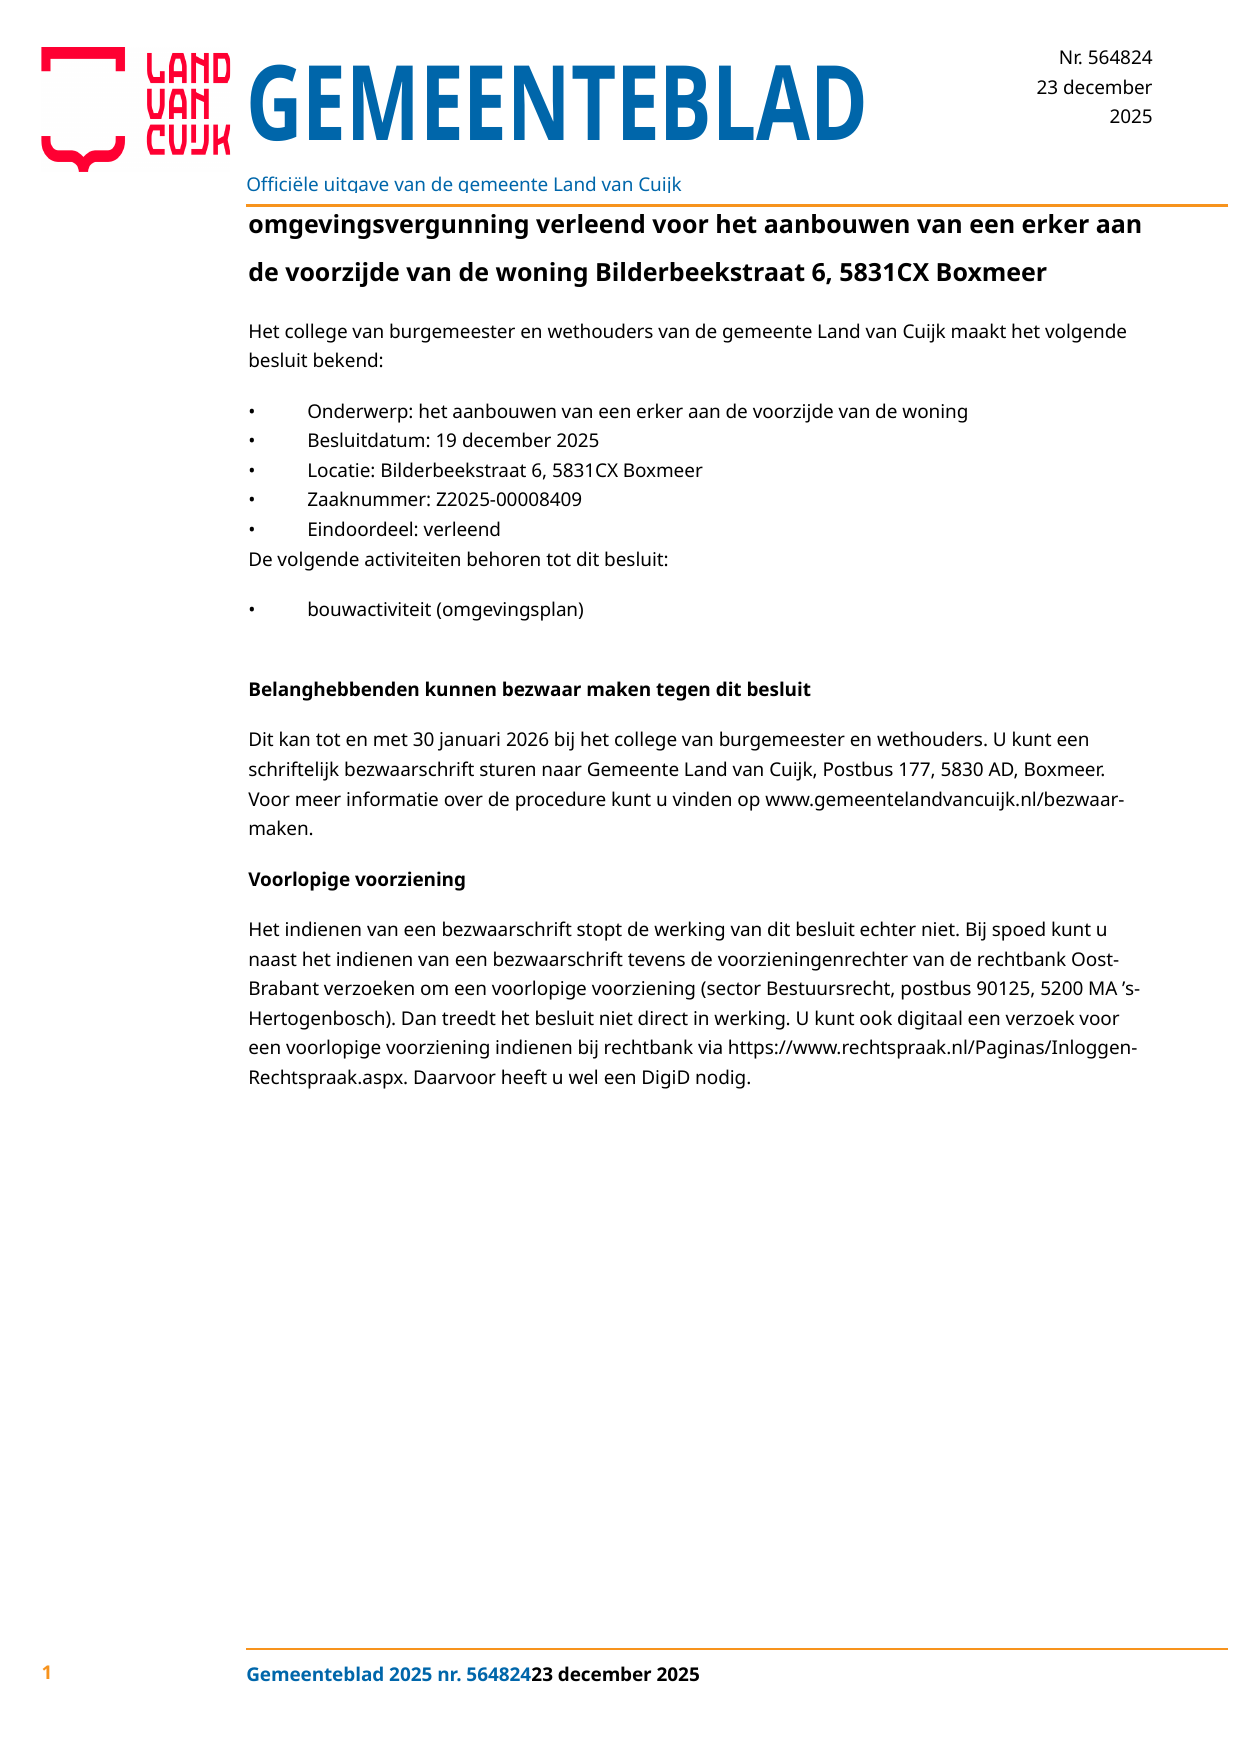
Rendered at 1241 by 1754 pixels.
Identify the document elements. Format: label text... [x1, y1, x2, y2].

picture [41, 47, 231, 172]
list Eindoordeel: verleend [248, 516, 1152, 542]
text omgevingsvergunning verleend voor het aanbouwen van een erker aan de voorzijde van de woning Bilderbeekstraat 6, 5831CX Boxmeer [248, 207, 1152, 288]
text Belanghebbenden kunnen bezwaar maken tegen dit besluit [248, 676, 1152, 702]
text De volgende activiteiten behoren tot dit besluit: [248, 546, 1152, 572]
list Locatie: Bilderbeekstraat 6, 5831CX Boxmeer [248, 457, 1152, 483]
list bouwactiviteit (omgevingsplan) [248, 596, 1152, 622]
list Onderwerp: het aanbouwen van een erker aan de voorzijde van de woning [248, 398, 1152, 424]
text Het college van burgemeester en wethouders van de gemeente Land van Cuijk maakt het volgende besluit bekend: [248, 318, 1152, 373]
list Besluitdatum: 19 december 2025 [248, 427, 1152, 453]
text Voorlopige voorziening [248, 866, 1152, 892]
text Dit kan tot en met 30 januari 2026 bij het college van burgemeester en wethouders. U kunt een schriftelijk bezwaarschrift sturen naar Gemeente Land van Cuijk, Postbus 177, 5830 AD, Boxmeer. Voor meer informatie over de procedure kunt u vinden op www.gemeentelandvancuijk.nl/bezwaar-maken. [248, 727, 1152, 841]
text Het indienen van een bezwaarschrift stopt de werking van dit besluit echter niet. Bij spoed kunt u naast het indienen van een bezwaarschrift tevens de voorzieningenrechter van de rechtbank Oost-Brabant verzoeken om een voorlopige voorziening (sector Bestuursrecht, postbus 90125, 5200 MA ’s-Hertogenbosch). Dan treedt het besluit niet direct in werking. U kunt ook digitaal een verzoek voor een voorlopige voorziening indienen bij rechtbank via https://www.rechtspraak.nl/Paginas/Inloggen-Rechtspraak.aspx. Daarvoor heeft u wel een DigiD nodig. [248, 916, 1152, 1090]
list Zaaknummer: Z2025-00008409 [248, 487, 1152, 512]
